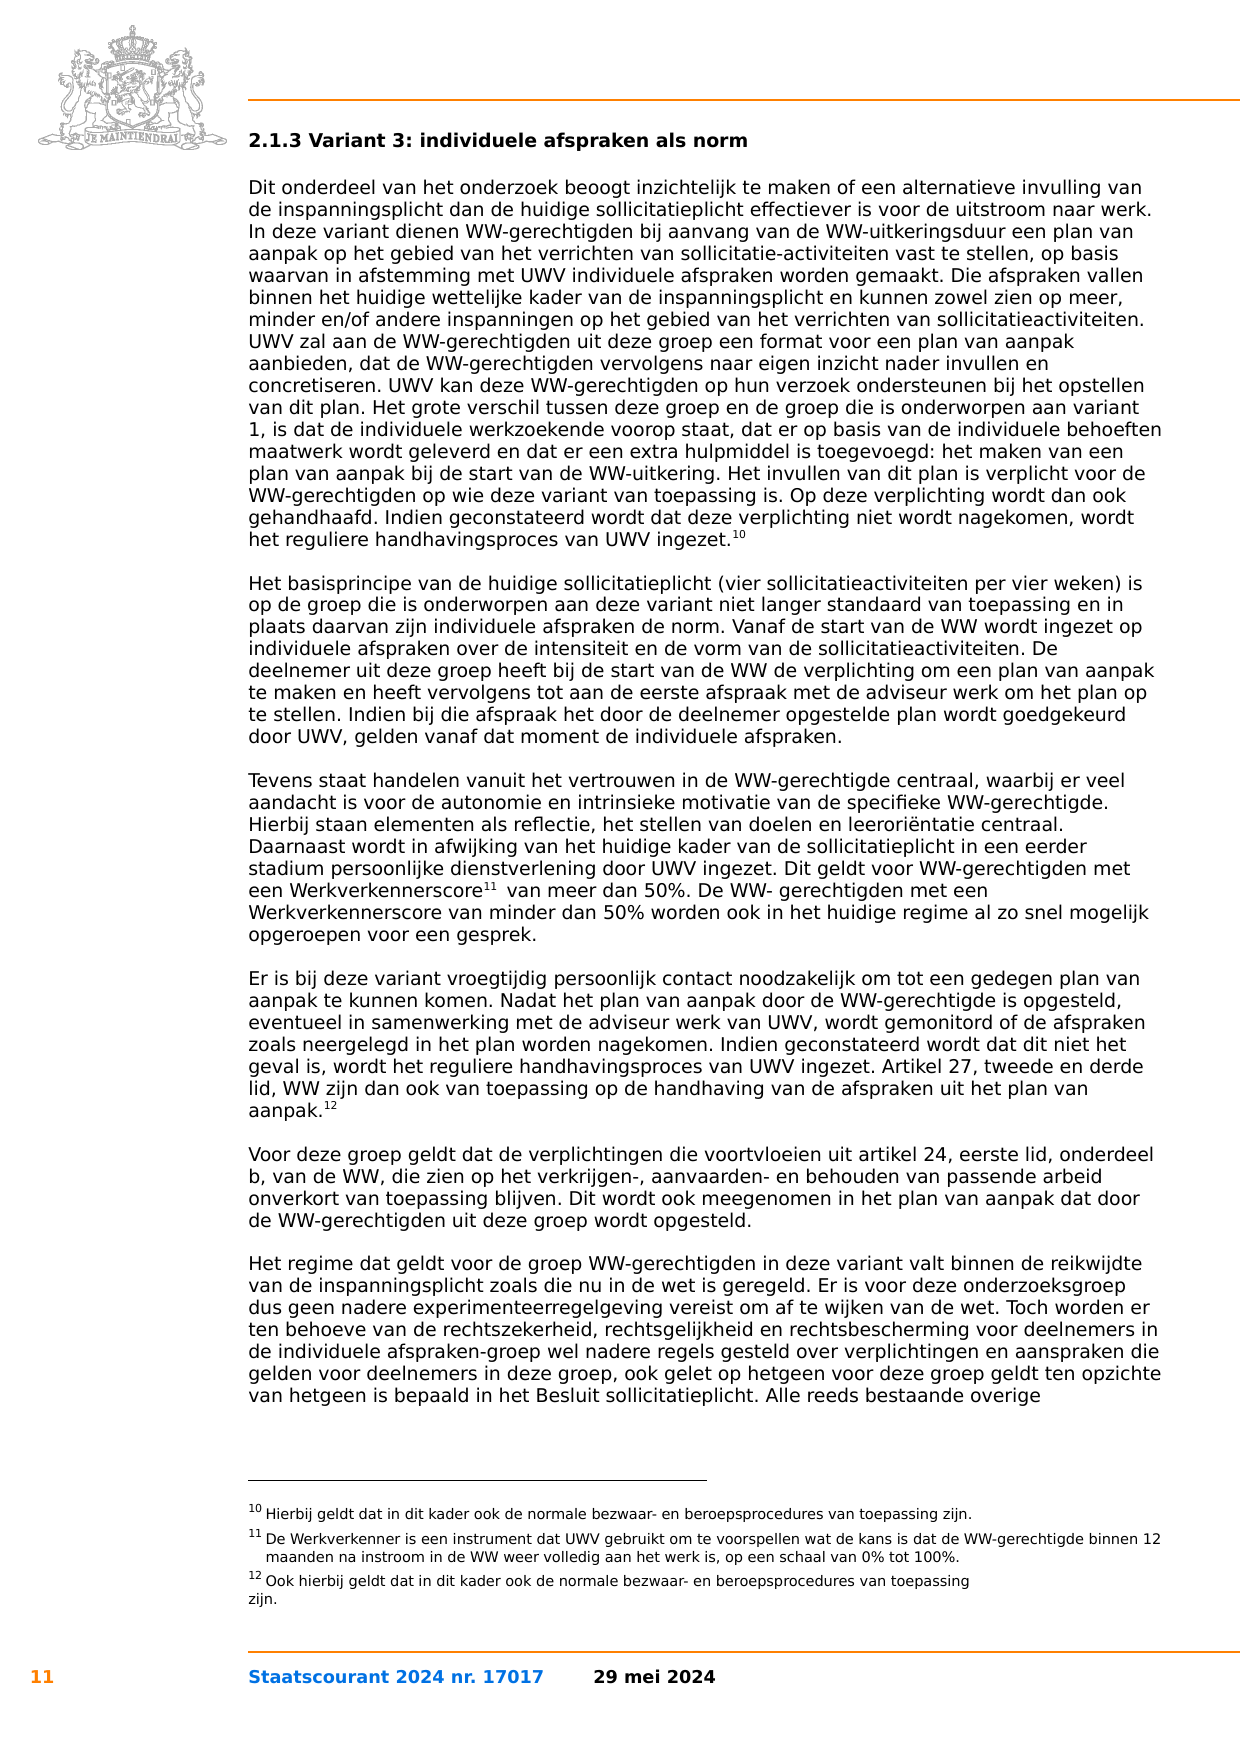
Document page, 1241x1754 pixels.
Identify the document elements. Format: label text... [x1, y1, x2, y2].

text Het basisprincipe van de huidige sollicitatieplicht (vier sollicitatieactiviteiten per vier weken) is op de groep die is onderworpen aan deze variant niet langer standaard van toepassing en in plaats daarvan zijn individuele afspraken de norm. Vanaf de start van de WW wordt ingezet op individuele afspraken over de intensiteit en de vorm van de sollicitatieactiviteiten. De deelnemer uit deze groep heeft bij de start van de WW de verplichting om een plan van aanpak te maken en heeft vervolgens tot aan de eerste afspraak met de adviseur werk om het plan op te stellen. Indien bij die afspraak het door de deelnemer opgestelde plan wordt goedgekeurd door UWV, gelden vanaf dat moment de individuele afspraken. [248, 572, 1163, 748]
text Dit onderdeel van het onderzoek beoogt inzichtelijk te maken of een alternatieve invulling van de inspanningsplicht dan de huidige sollicitatieplicht effectiever is voor de uitstroom naar werk. In deze variant dienen WW-gerechtigden bij aanvang van de WW-uitkeringsduur een plan van aanpak op het gebied van het verrichten van sollicitatie-activiteiten vast te stellen, op basis waarvan in afstemming met UWV individuele afspraken worden gemaakt. Die afspraken vallen binnen het huidige wettelijke kader van de inspanningsplicht en kunnen zowel zien op meer, minder en/of andere inspanningen op het gebied van het verrichten van sollicitatieactiviteiten. UWV zal aan de WW-gerechtigden uit deze groep een format voor een plan van aanpak aanbieden, dat de WW-gerechtigden vervolgens naar eigen inzicht nader invullen en concretiseren. UWV kan deze WW-gerechtigden op hun verzoek ondersteunen bij het opstellen van dit plan. Het grote verschil tussen deze groep en de groep die is onderworpen aan variant 1, is dat de individuele werkzoekende voorop staat, dat er op basis van de individuele behoeften maatwerk wordt geleverd en dat er een extra hulpmiddel is toegevoegd: het maken van een plan van aanpak bij de start van de WW-uitkering. Het invullen van dit plan is verplicht voor de WW-gerechtigden op wie deze variant van toepassing is. Op deze verplichting wordt dan ook gehandhaafd. Indien geconstateerd wordt dat deze verplichting niet wordt nagekomen, wordt het reguliere handhavingsproces van UWV ingezet. [248, 177, 1163, 551]
text Het regime dat geldt voor de groep WW-gerechtigden in deze variant valt binnen de reikwijdte van de inspanningsplicht zoals die nu in de wet is geregeld. Er is voor deze onderzoeksgroep dus geen nadere experimenteerregelgeving vereist om af te wijken van de wet. Toch worden er ten behoeve van de rechtszekerheid, rechtsgelijkheid en rechtsbescherming voor deelnemers in de individuele afspraken-groep wel nadere regels gesteld over verplichtingen en aanspraken die gelden voor deelnemers in deze groep, ook gelet op hetgeen voor deze groep geldt ten opzichte van hetgeen is bepaald in het Besluit sollicitatieplicht. Alle reeds bestaande overige [248, 1253, 1163, 1407]
text Tevens staat handelen vanuit het vertrouwen in de WW-gerechtigde centraal, waarbij er veel aandacht is voor de autonomie en intrinsieke motivatie van de specifieke WW-gerechtigde. Hierbij staan elementen als reflectie, het stellen van doelen en leeroriëntatie centraal. Daarnaast wordt in afwijking van het huidige kader van de sollicitatieplicht in een eerder stadium persoonlijke dienstverlening door UWV ingezet. Dit geldt voor WW-gerechtigden met een Werkverkennerscore van meer dan 50%. De WW- gerechtigden met een Werkverkennerscore van minder dan 50% worden ook in het huidige regime al zo snel mogelijk opgeroepen voor een gesprek. [248, 770, 1163, 946]
text Ook hierbij geldt dat in dit kader ook de normale bezwaar- en beroepsprocedures van toepassing [248, 1569, 1163, 1591]
subtitle 2.1.3 Variant 3: individuele afspraken als norm [248, 130, 1163, 152]
text Er is bij deze variant vroegtijdig persoonlijk contact noodzakelijk om tot een gedegen plan van aanpak te kunnen komen. Nadat het plan van aanpak door de WW-gerechtigde is opgesteld, eventueel in samenwerking met de adviseur werk van UWV, wordt gemonitord of de afspraken zoals neergelegd in het plan worden nagekomen. Indien geconstateerd wordt dat dit niet het geval is, wordt het reguliere handhavingsproces van UWV ingezet. Artikel 27, tweede en derde lid, WW zijn dan ook van toepassing op de handhaving van de afspraken uit het plan van aanpak. [248, 968, 1163, 1122]
picture [38, 25, 227, 150]
text Voor deze groep geldt dat de verplichtingen die voortvloeien uit artikel 24, eerste lid, onderdeel b, van de WW, die zien op het verkrijgen-, aanvaarden- en behouden van passende arbeid onverkort van toepassing blijven. Dit wordt ook meegenomen in het plan van aanpak dat door de WW-gerechtigden uit deze groep wordt opgesteld. [248, 1143, 1163, 1231]
text zijn. [248, 1591, 1163, 1608]
text Hierbij geldt dat in dit kader ook de normale bezwaar- en beroepsprocedures van toepassing zijn. [248, 1502, 1163, 1524]
text De Werkverkenner is een instrument dat UWV gebruikt om te voorspellen wat de kans is dat de WW-gerechtigde binnen 12 maanden na instroom in de WW weer volledig aan het werk is, op een schaal van 0% tot 100%. [248, 1527, 1163, 1566]
